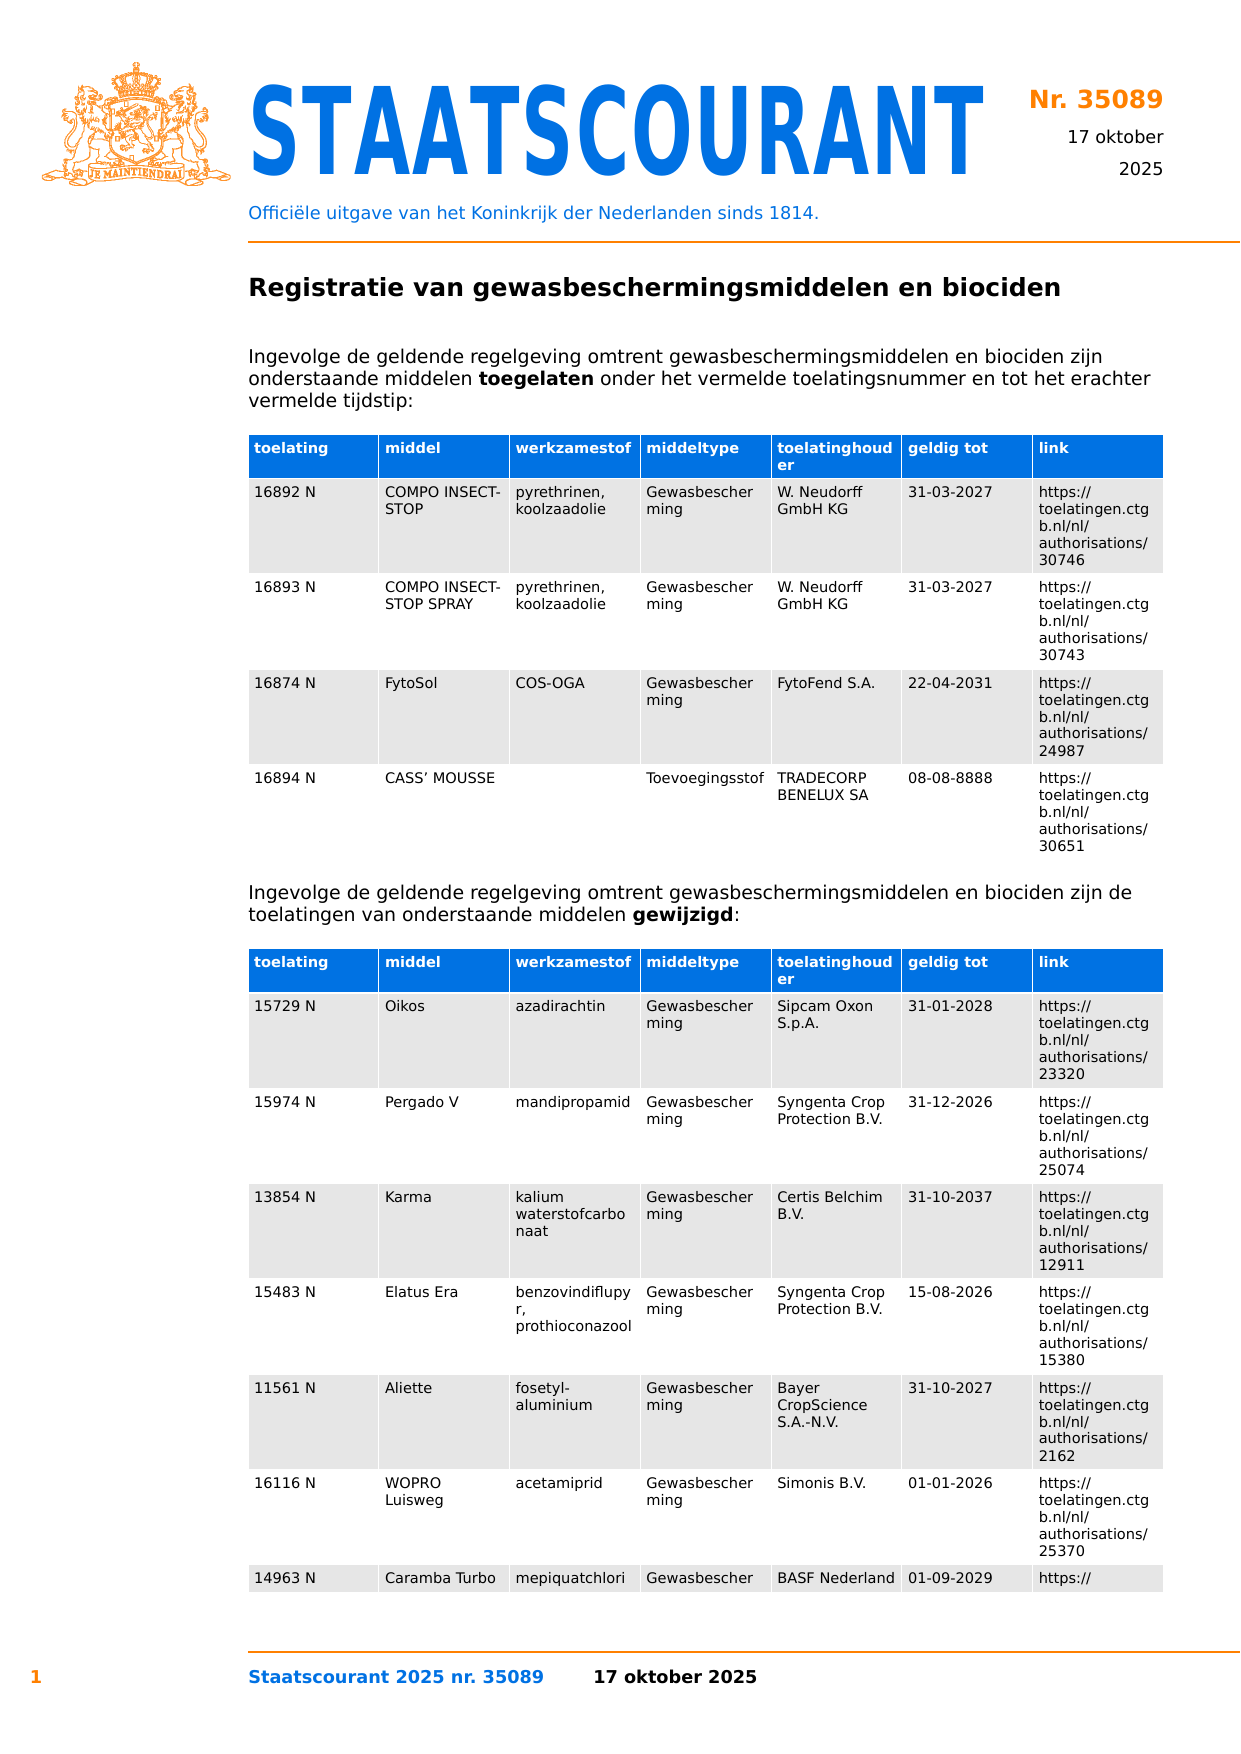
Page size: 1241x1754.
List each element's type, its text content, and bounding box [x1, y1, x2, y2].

table_cell https://toelatingen.ctgb.nl/nl/authorisations/2162 [1033, 1375, 1163, 1469]
table_cell https://toelatingen.ctgb.nl/nl/authorisations/23320 [1033, 994, 1163, 1088]
table_cell 16874 N [249, 670, 378, 764]
table_header toelatinghouder [772, 949, 901, 992]
table_cell Gewasbescherming [641, 575, 771, 669]
table_header Nr. 35089 [998, 62, 1240, 121]
table_header middel [379, 949, 509, 992]
table_cell 15729 N [249, 994, 378, 1088]
table_cell 31-10-2027 [902, 1375, 1032, 1469]
table_cell Gewasbescherming [641, 1089, 771, 1183]
table_header link [1033, 949, 1163, 992]
table_cell 31-10-2037 [902, 1184, 1032, 1278]
table_cell https://toelatingen.ctgb.nl/nl/authorisations/30743 [1033, 575, 1163, 669]
table_cell acetamiprid [510, 1470, 640, 1564]
table_cell W. Neudorff GmbH KG [772, 575, 901, 669]
table_header toelatinghouder [772, 435, 901, 478]
table_cell Gewasbescher [641, 1565, 771, 1592]
table_cell 16892 N [249, 479, 378, 573]
table_cell https://toelatingen.ctgb.nl/nl/authorisations/30651 [1033, 765, 1163, 859]
table_header geldig tot [902, 435, 1032, 478]
table_cell 08-08-8888 [902, 765, 1032, 859]
table_cell WOPRO Luisweg [379, 1470, 509, 1564]
table_cell [510, 765, 640, 859]
subtitle Registratie van gewasbeschermingsmiddelen en biociden [248, 273, 1163, 302]
table_cell kalium waterstofcarbonaat [510, 1184, 640, 1278]
table_cell Bayer CropScience S.A.-N.V. [772, 1375, 901, 1469]
table_cell 31-03-2027 [902, 479, 1032, 573]
table_cell https://toelatingen.ctgb.nl/nl/authorisations/24987 [1033, 670, 1163, 764]
table_cell FytoSol [379, 670, 509, 764]
table_cell pyrethrinen, koolzaadolie [510, 479, 640, 573]
table_cell mandipropamid [510, 1089, 640, 1183]
table_header middel [379, 435, 509, 478]
table_cell 15-08-2026 [902, 1280, 1032, 1374]
table_cell Gewasbescherming [641, 479, 771, 573]
table_cell 11561 N [249, 1375, 378, 1469]
table_cell 22-04-2031 [902, 670, 1032, 764]
table_cell 13854 N [249, 1184, 378, 1278]
table_cell Pergado V [379, 1089, 509, 1183]
table_cell Gewasbescherming [641, 1375, 771, 1469]
table_cell Syngenta Crop Protection B.V. [772, 1089, 901, 1183]
table_header toelating [249, 435, 378, 478]
table_cell 15974 N [249, 1089, 378, 1183]
table_cell benzovindiflupyr, prothioconazool [510, 1280, 640, 1374]
table_cell 17 oktober [998, 121, 1240, 153]
table_cell 01-01-2026 [902, 1470, 1032, 1564]
table_cell https:// [1033, 1565, 1163, 1592]
table_cell https://toelatingen.ctgb.nl/nl/authorisations/25370 [1033, 1470, 1163, 1564]
table_cell TRADECORP BENELUX SA [772, 765, 901, 859]
table_cell Gewasbescherming [641, 1280, 771, 1374]
table_cell Simonis B.V. [772, 1470, 901, 1564]
table_cell BASF Nederland [772, 1565, 901, 1592]
table_cell pyrethrinen, koolzaadolie [510, 575, 640, 669]
table_cell Certis Belchim B.V. [772, 1184, 901, 1278]
table_cell 31-01-2028 [902, 994, 1032, 1088]
table_cell https://toelatingen.ctgb.nl/nl/authorisations/15380 [1033, 1280, 1163, 1374]
table_cell https://toelatingen.ctgb.nl/nl/authorisations/25074 [1033, 1089, 1163, 1183]
table_cell https://toelatingen.ctgb.nl/nl/authorisations/12911 [1033, 1184, 1163, 1278]
table_cell 31-03-2027 [902, 575, 1032, 669]
table_cell 16893 N [249, 575, 378, 669]
table_cell Aliette [379, 1375, 509, 1469]
picture [41, 62, 231, 186]
table_cell Karma [379, 1184, 509, 1278]
table_cell Gewasbescherming [641, 994, 771, 1088]
table_cell fosetyl-aluminium [510, 1375, 640, 1469]
table_cell COS-OGA [510, 670, 640, 764]
table_header STAATSCOURANT [248, 62, 998, 203]
table_cell 01-09-2029 [902, 1565, 1032, 1592]
table_cell W. Neudorff GmbH KG [772, 479, 901, 573]
table_cell 15483 N [249, 1280, 378, 1374]
table_cell COMPO INSECT-STOP SPRAY [379, 575, 509, 669]
table_cell Syngenta Crop Protection B.V. [772, 1280, 901, 1374]
text Ingevolge de geldende regelgeving omtrent gewasbeschermingsmiddelen en biociden zijn de toelatingen van onderstaande middelen gewijzigd: [248, 882, 1163, 926]
table_cell 2025 [998, 153, 1240, 203]
table_cell Oikos [379, 994, 509, 1088]
table_header middeltype [641, 949, 771, 992]
table_header werkzamestof [510, 949, 640, 992]
table_header link [1033, 435, 1163, 478]
table_cell azadirachtin [510, 994, 640, 1088]
table_cell 16894 N [249, 765, 378, 859]
table_cell COMPO INSECT-STOP [379, 479, 509, 573]
table_cell 14963 N [249, 1565, 378, 1592]
table_header toelating [249, 949, 378, 992]
table_cell Gewasbescherming [641, 670, 771, 764]
table_cell 31-12-2026 [902, 1089, 1032, 1183]
table_cell Toevoegingsstof [641, 765, 771, 859]
table_cell Sipcam Oxon S.p.A. [772, 994, 901, 1088]
table_header [25, 62, 248, 241]
table_cell Elatus Era [379, 1280, 509, 1374]
table_cell Gewasbescherming [641, 1470, 771, 1564]
table_header werkzamestof [510, 435, 640, 478]
table_cell Gewasbescherming [641, 1184, 771, 1278]
table_header geldig tot [902, 949, 1032, 992]
table_cell mepiquatchlori [510, 1565, 640, 1592]
table_header middeltype [641, 435, 771, 478]
table_cell Caramba Turbo [379, 1565, 509, 1592]
table_cell https://toelatingen.ctgb.nl/nl/authorisations/30746 [1033, 479, 1163, 573]
text Ingevolge de geldende regelgeving omtrent gewasbeschermingsmiddelen en biociden zijn onderstaande middelen toegelaten onder het vermelde toelatingsnummer en tot het erachter vermelde tijdstip: [248, 346, 1163, 412]
table_cell FytoFend S.A. [772, 670, 901, 764]
table_cell 16116 N [249, 1470, 378, 1564]
table_cell CASS’ MOUSSE [379, 765, 509, 859]
table_cell Officiële uitgave van het Koninkrijk der Nederlanden sinds 1814. [248, 203, 1240, 241]
